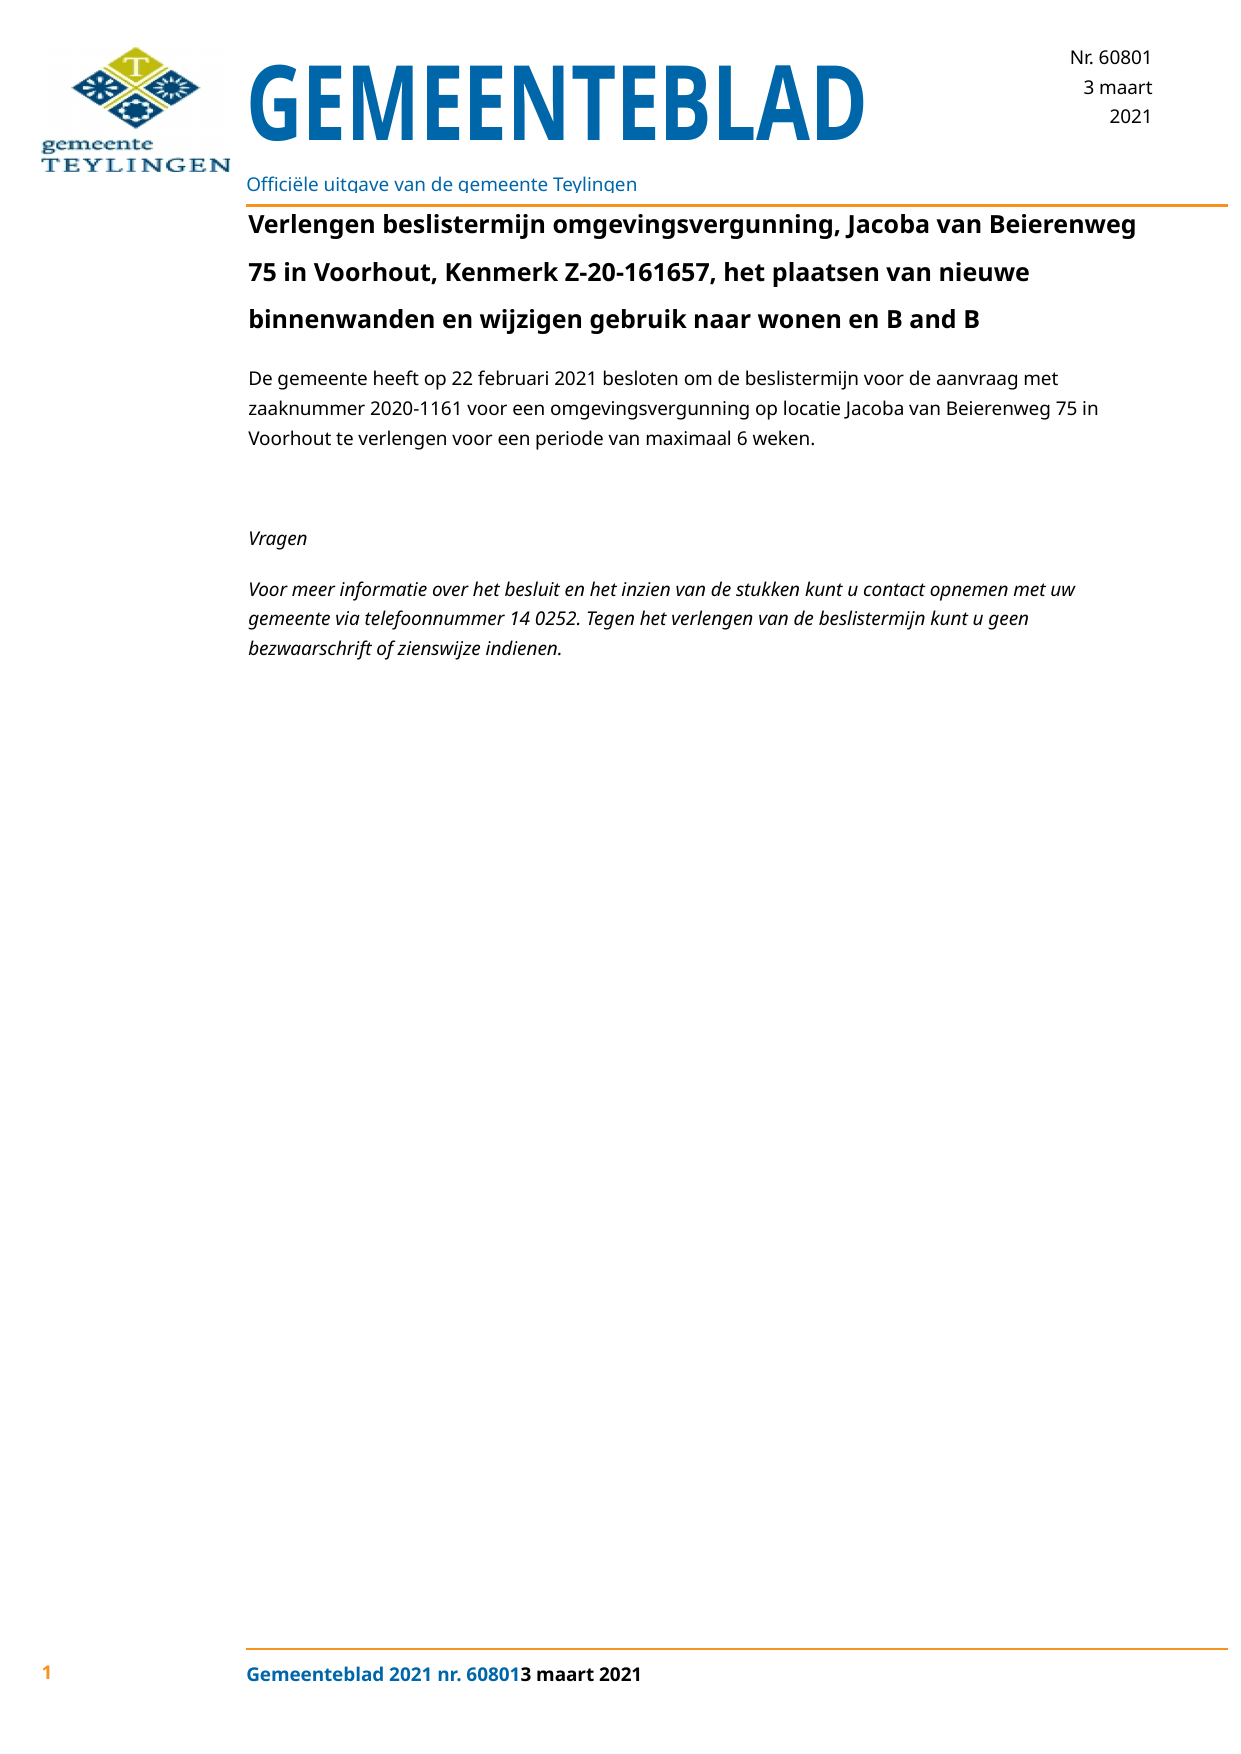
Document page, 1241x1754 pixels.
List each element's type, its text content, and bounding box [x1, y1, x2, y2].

text Vragen [248, 526, 1152, 551]
text De gemeente heeft op 22 februari 2021 besloten om de beslistermijn voor de aanvraag met zaaknummer 2020-1161 voor een omgevingsvergunning op locatie Jacoba van Beierenweg 75 in Voorhout te verlengen voor een periode van maximaal 6 weken. [248, 366, 1152, 450]
text Verlengen beslistermijn omgevingsvergunning, Jacoba van Beierenweg 75 in Voorhout, Kenmerk Z-20-161657, het plaatsen van nieuwe binnenwanden en wijzigen gebruik naar wonen en B and B [248, 207, 1152, 336]
text Voor meer informatie over het besluit en het inzien van de stukken kunt u contact opnemen met uw gemeente via telefoonnummer 14 0252. Tegen het verlengen van de beslistermijn kunt u geen bezwaarschrift of zienswijze indienen. [248, 576, 1152, 661]
picture [41, 47, 231, 172]
